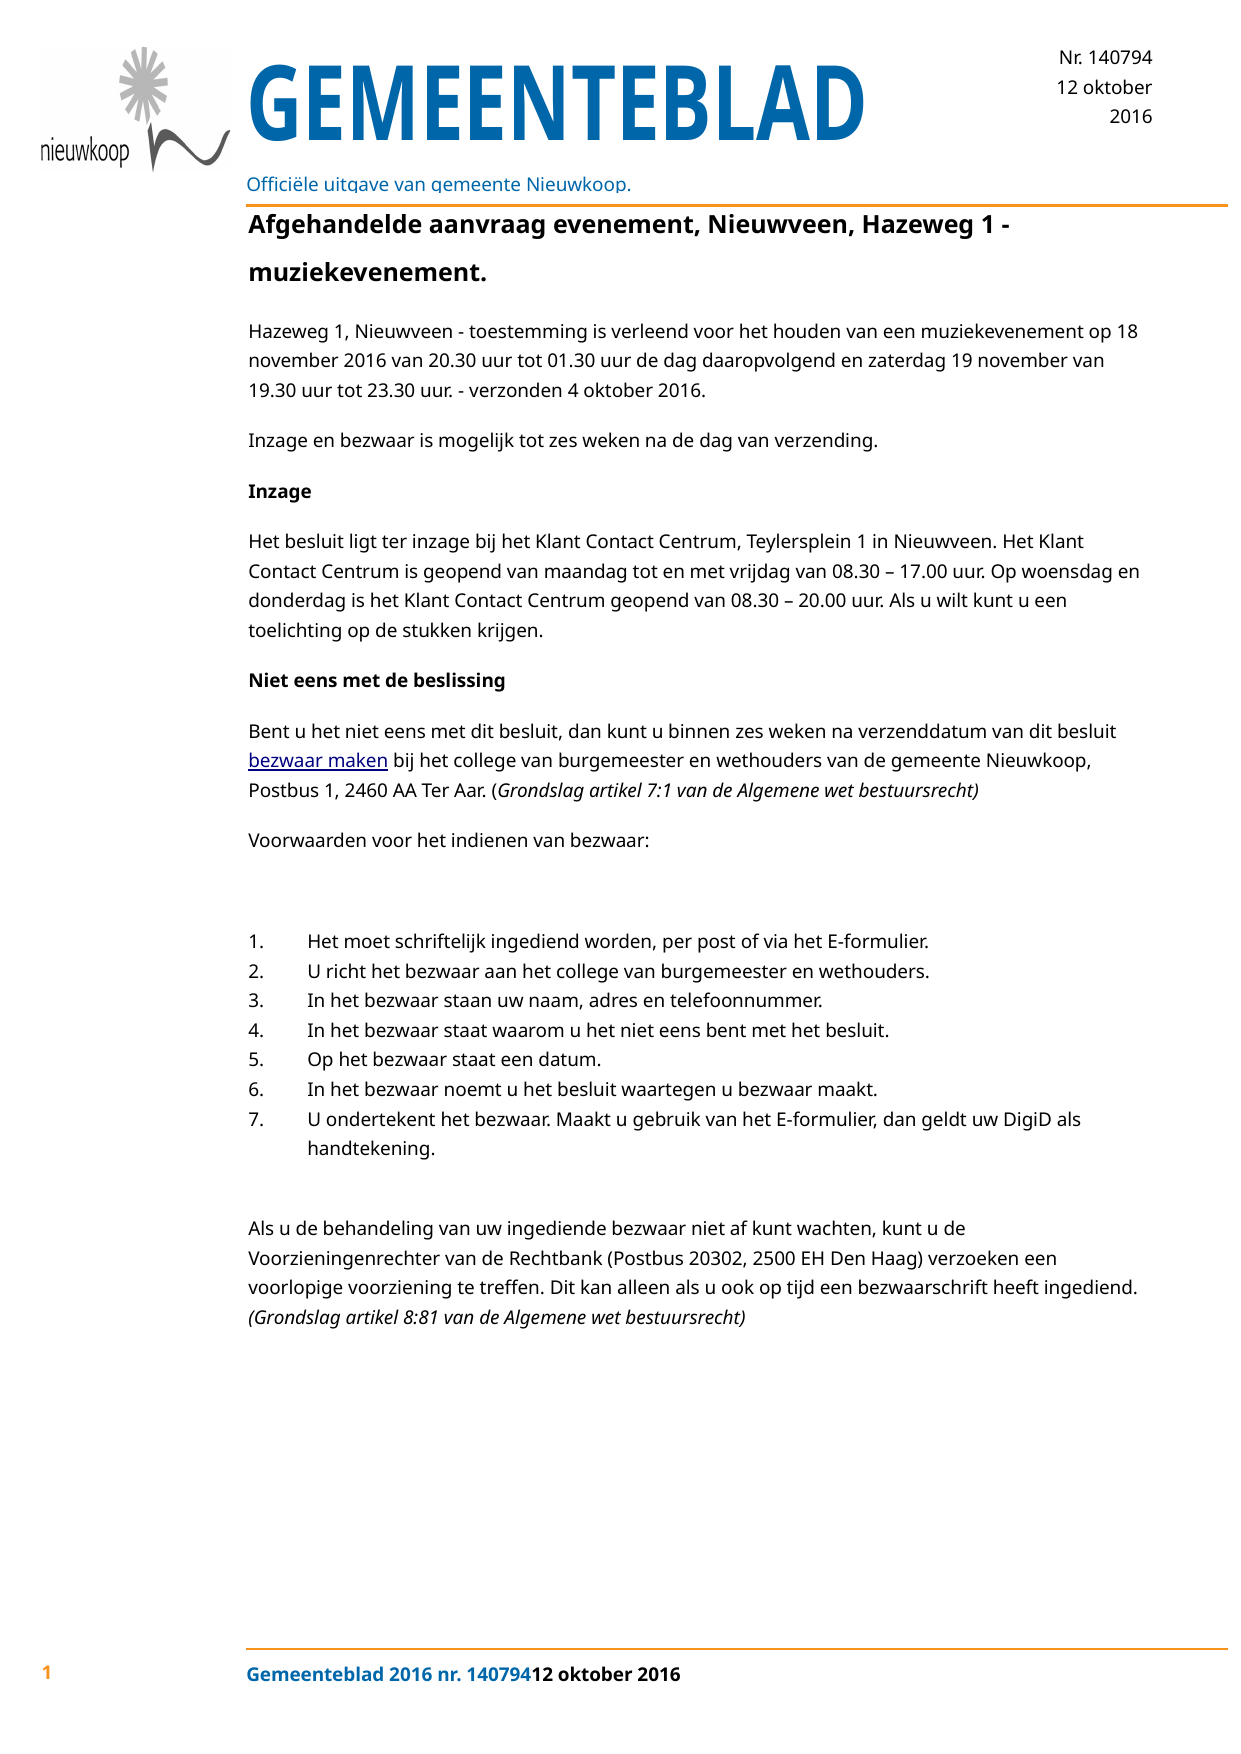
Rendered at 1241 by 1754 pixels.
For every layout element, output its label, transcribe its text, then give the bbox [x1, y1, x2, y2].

list Het moet schriftelijk ingediend worden, per post of via het E-formulier. [248, 928, 1152, 954]
text Hazeweg 1, Nieuwveen - toestemming is verleend voor het houden van een muziekevenement op 18 november 2016 van 20.30 uur tot 01.30 uur de dag daaropvolgend en zaterdag 19 november van 19.30 uur tot 23.30 uur. - verzonden 4 oktober 2016. [248, 318, 1152, 403]
text Inzage [248, 478, 1152, 504]
text Als u de behandeling van uw ingediende bezwaar niet af kunt wachten, kunt u de Voorzieningenrechter van de Rechtbank (Postbus 20302, 2500 EH Den Haag) verzoeken een voorlopige voorziening te treffen. Dit kan alleen als u ook op tijd een bezwaarschrift heeft ingediend. (Grondslag artikel 8:81 van de Algemene wet bestuursrecht) [248, 1215, 1152, 1330]
list In het bezwaar noemt u het besluit waartegen u bezwaar maakt. [248, 1076, 1152, 1102]
list U ondertekent het bezwaar. Maakt u gebruik van het E-formulier, dan geldt uw DigiD als handtekening. [248, 1106, 1152, 1161]
text Voorwaarden voor het indienen van bezwaar: [248, 827, 1152, 853]
text Inzage en bezwaar is mogelijk tot zes weken na de dag van verzending. [248, 427, 1152, 453]
list In het bezwaar staat waarom u het niet eens bent met het besluit. [248, 1017, 1152, 1043]
text Het besluit ligt ter inzage bij het Klant Contact Centrum, Teylersplein 1 in Nieuwveen. Het Klant Contact Centrum is geopend van maandag tot en met vrijdag van 08.30 – 17.00 uur. Op woensdag en donderdag is het Klant Contact Centrum geopend van 08.30 – 20.00 uur. Als u wilt kunt u een toelichting op de stukken krijgen. [248, 528, 1152, 643]
text Afgehandelde aanvraag evenement, Nieuwveen, Hazeweg 1 - muziekevenement. [248, 207, 1152, 288]
list Op het bezwaar staat een datum. [248, 1047, 1152, 1072]
list U richt het bezwaar aan het college van burgemeester en wethouders. [248, 958, 1152, 984]
list In het bezwaar staan uw naam, adres en telefoonnummer. [248, 987, 1152, 1013]
picture [41, 47, 231, 172]
text Niet eens met de beslissing [248, 667, 1152, 693]
text Bent u het niet eens met dit besluit, dan kunt u binnen zes weken na verzenddatum van dit besluit bezwaar maken bij het college van burgemeester en wethouders van de gemeente Nieuwkoop, Postbus 1, 2460 AA Ter Aar. (Grondslag artikel 7:1 van de Algemene wet bestuursrecht) [248, 718, 1152, 803]
